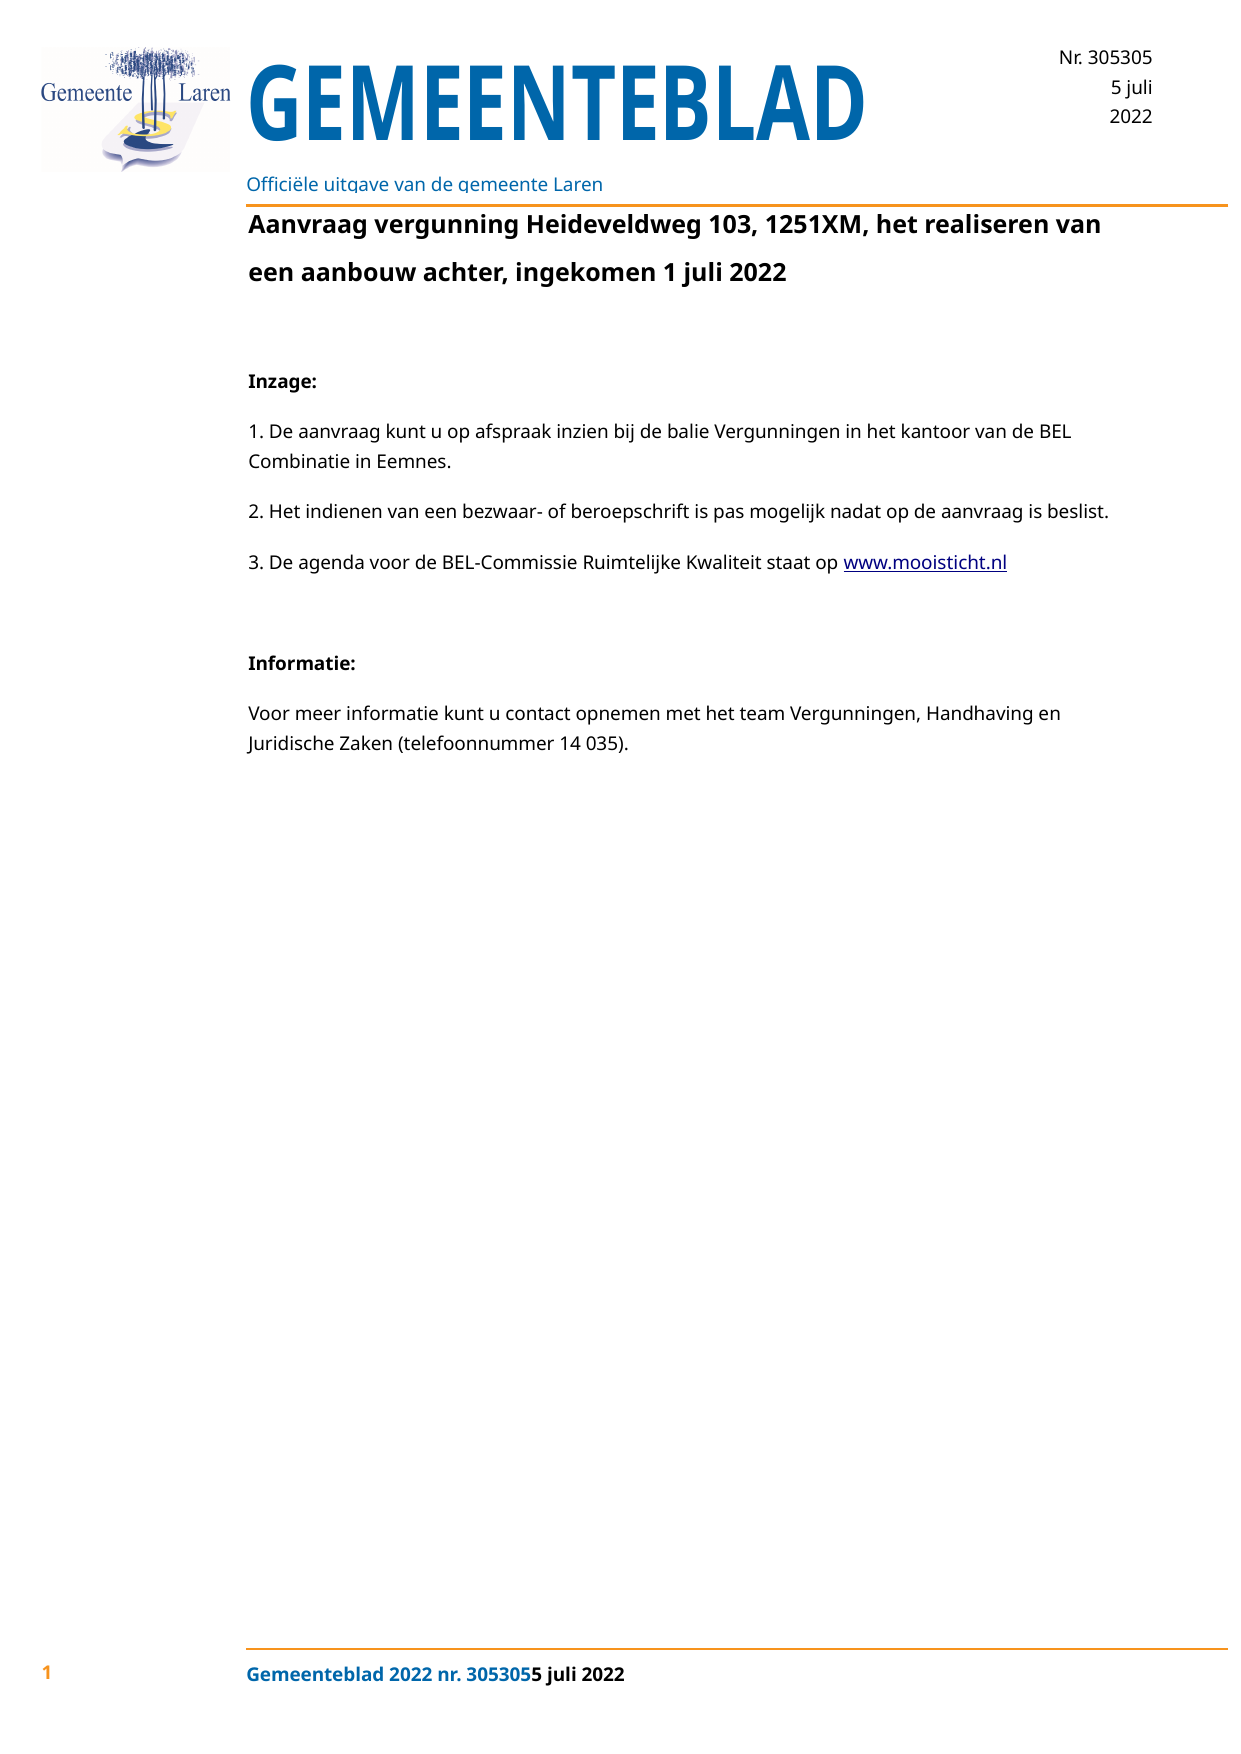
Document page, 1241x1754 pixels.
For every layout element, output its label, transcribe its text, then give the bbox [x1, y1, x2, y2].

text 2. Het indienen van een bezwaar- of beroepschrift is pas mogelijk nadat op de aanvraag is beslist. [248, 499, 1152, 524]
text 3. De agenda voor de BEL-Commissie Ruimtelijke Kwaliteit staat op www.mooisticht.nl [248, 549, 1152, 575]
text Voor meer informatie kunt u contact opnemen met het team Vergunningen, Handhaving en Juridische Zaken (telefoonnummer 14 035). [248, 700, 1152, 756]
text Informatie: [248, 650, 1152, 676]
text 1. De aanvraag kunt u op afspraak inzien bij de balie Vergunningen in het kantoor van de BEL Combinatie in Eemnes. [248, 419, 1152, 474]
text Aanvraag vergunning Heideveldweg 103, 1251XM, het realiseren van een aanbouw achter, ingekomen 1 juli 2022 [248, 207, 1152, 288]
text Inzage: [248, 368, 1152, 394]
picture [41, 47, 231, 172]
